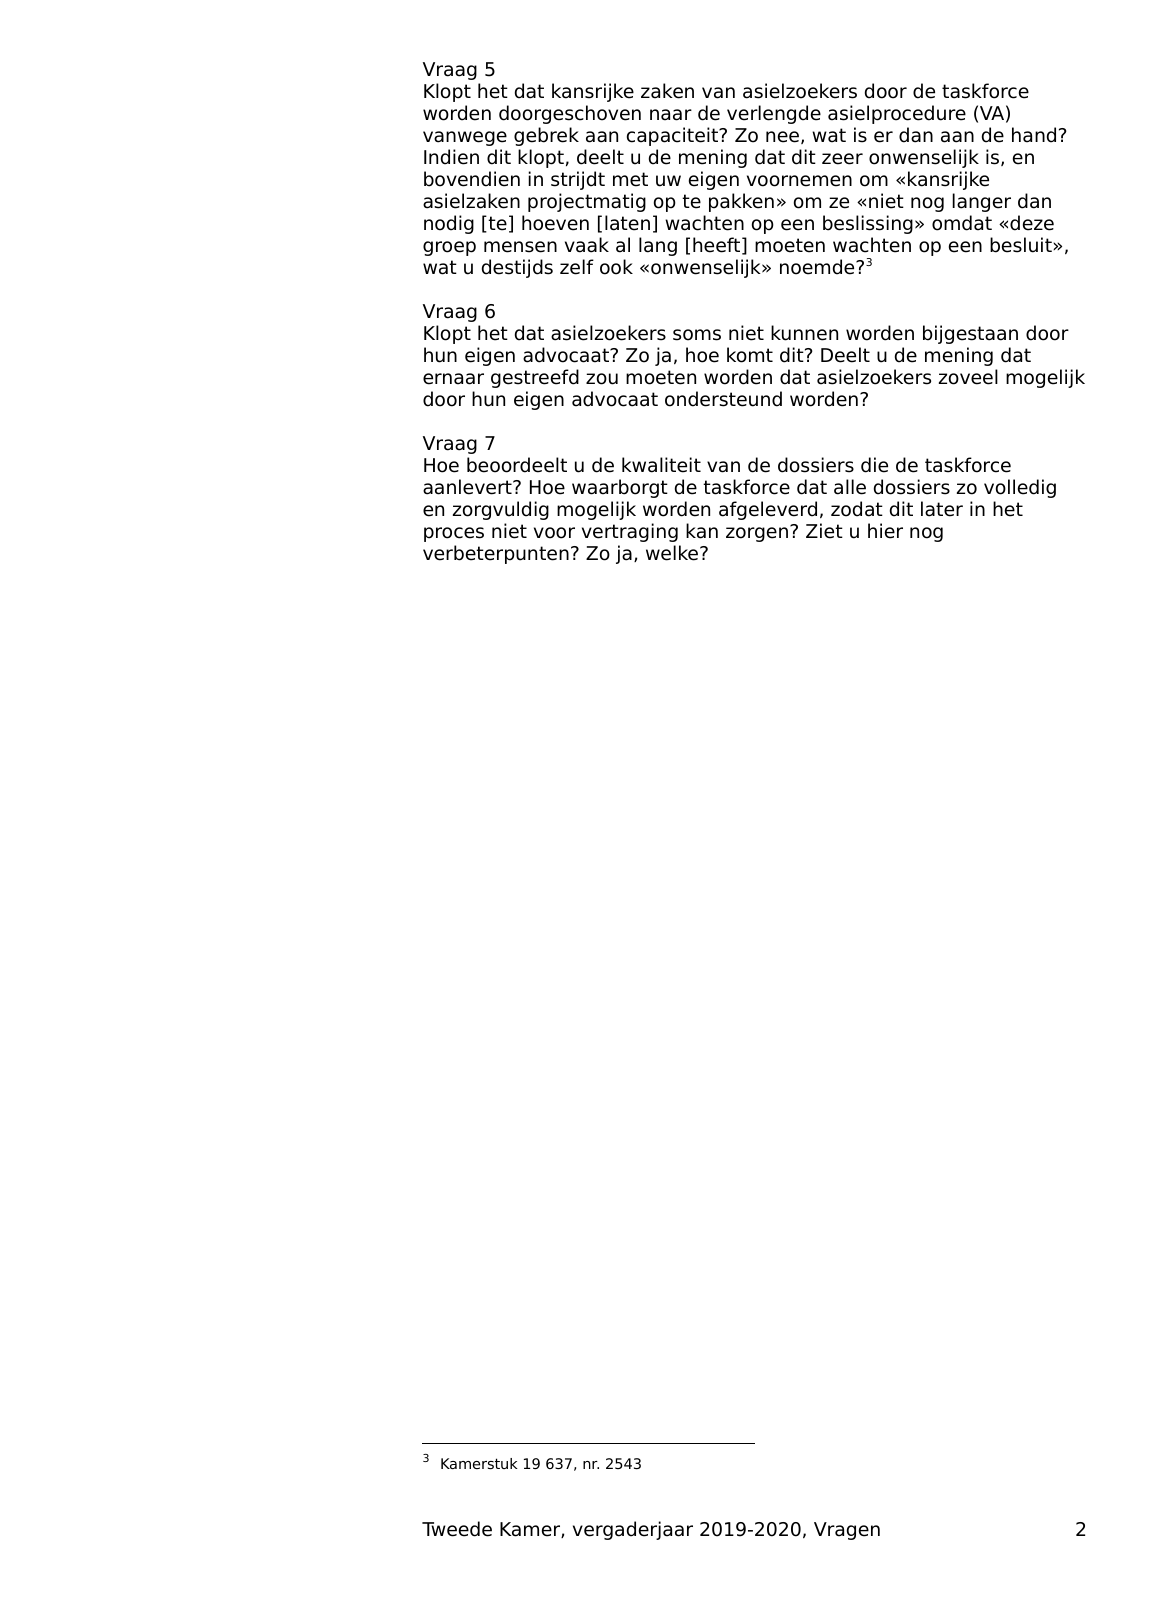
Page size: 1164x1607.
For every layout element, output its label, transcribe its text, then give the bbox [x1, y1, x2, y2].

text Klopt het dat asielzoekers soms niet kunnen worden bijgestaan door hun eigen advocaat? Zo ja, hoe komt dit? Deelt u de mening dat ernaar gestreefd zou moeten worden dat asielzoekers zoveel mogelijk door hun eigen advocaat ondersteund worden? [422, 323, 1087, 411]
text Klopt het dat kansrijke zaken van asielzoekers door de taskforce worden doorgeschoven naar de verlengde asielprocedure (VA) vanwege gebrek aan capaciteit? Zo nee, wat is er dan aan de hand? Indien dit klopt, deelt u de mening dat dit zeer onwenselijk is, en bovendien in strijdt met uw eigen voornemen om «kansrijke asielzaken projectmatig op te pakken» om ze «niet nog langer dan nodig [te] hoeven [laten] wachten op een beslissing» omdat «deze groep mensen vaak al lang [heeft] moeten wachten op een besluit», wat u destijds zelf ook «onwenselijk» noemde? [422, 81, 1087, 279]
text Hoe beoordeelt u de kwaliteit van de dossiers die de taskforce aanlevert? Hoe waarborgt de taskforce dat alle dossiers zo volledig en zorgvuldig mogelijk worden afgeleverd, zodat dit later in het proces niet voor vertraging kan zorgen? Ziet u hier nog verbeterpunten? Zo ja, welke? [422, 455, 1087, 565]
text Vraag 5 [422, 59, 1087, 81]
text Vraag 7 [422, 433, 1087, 455]
text Kamerstuk 19 637, nr. 2543 [422, 1452, 1087, 1474]
text Vraag 6 [422, 301, 1087, 323]
